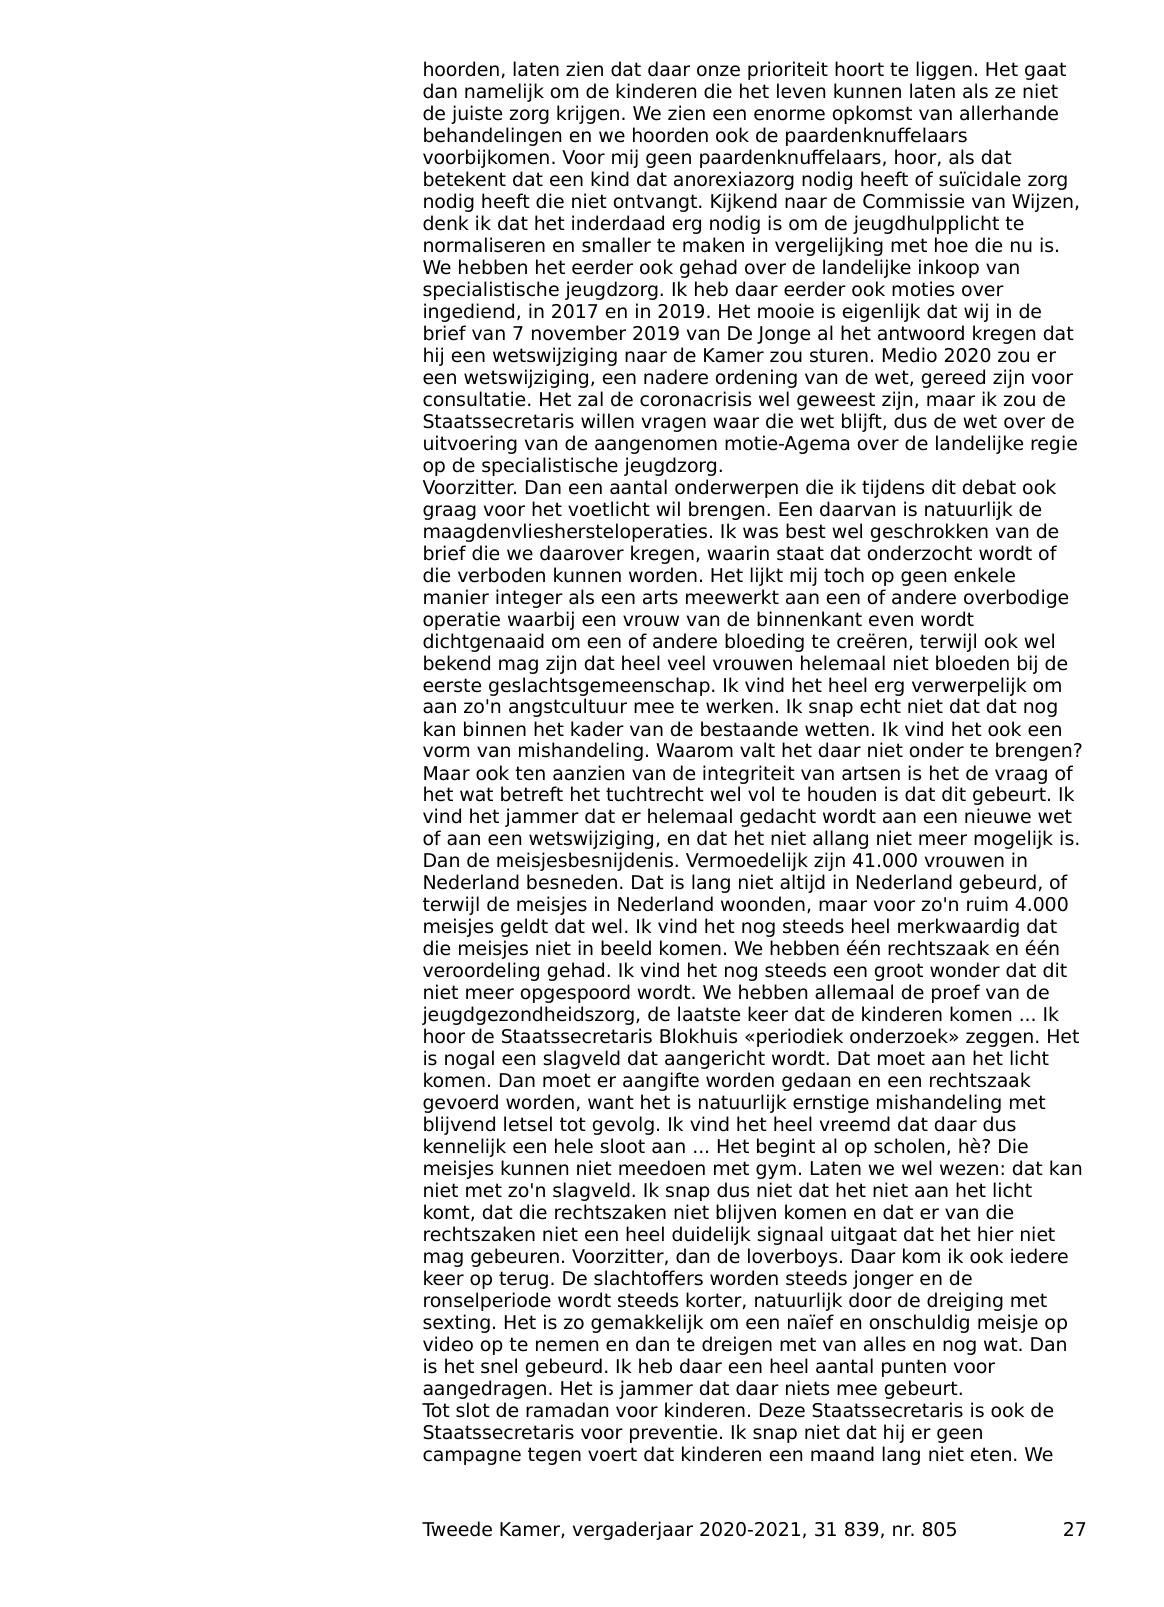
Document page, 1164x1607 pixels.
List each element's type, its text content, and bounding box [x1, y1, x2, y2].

text We hebben het eerder ook gehad over de landelijke inkoop van specialistische jeugdzorg. Ik heb daar eerder ook moties over ingediend, in 2017 en in 2019. Het mooie is eigenlijk dat wij in de brief van 7 november 2019 van De Jonge al het antwoord kregen dat hij een wetswijziging naar de Kamer zou sturen. Medio 2020 zou er een wetswijziging, een nadere ordening van de wet, gereed zijn voor consultatie. Het zal de coronacrisis wel geweest zijn, maar ik zou de Staatssecretaris willen vragen waar die wet blijft, dus de wet over de uitvoering van de aangenomen motie-Agema over de landelijke regie op de specialistische jeugdzorg. [422, 257, 1087, 477]
text Tot slot de ramadan voor kinderen. Deze Staatssecretaris is ook de Staatssecretaris voor preventie. Ik snap niet dat hij er geen campagne tegen voert dat kinderen een maand lang niet eten. We [422, 1400, 1087, 1466]
text Dan de meisjesbesnijdenis. Vermoedelijk zijn 41.000 vrouwen in Nederland besneden. Dat is lang niet altijd in Nederland gebeurd, of terwijl de meisjes in Nederland woonden, maar voor zo'n ruim 4.000 meisjes geldt dat wel. Ik vind het nog steeds heel merkwaardig dat die meisjes niet in beeld komen. We hebben één rechtszaak en één veroordeling gehad. Ik vind het nog steeds een groot wonder dat dit niet meer opgespoord wordt. We hebben allemaal de proef van de jeugdgezondheidszorg, de laatste keer dat de kinderen komen ... Ik hoor de Staatssecretaris Blokhuis «periodiek onderzoek» zeggen. Het is nogal een slagveld dat aangericht wordt. Dat moet aan het licht komen. Dan moet er aangifte worden gedaan en een rechtszaak gevoerd worden, want het is natuurlijk ernstige mishandeling met blijvend letsel tot gevolg. Ik vind het heel vreemd dat daar dus kennelijk een hele sloot aan ... Het begint al op scholen, hè? Die meisjes kunnen niet meedoen met gym. Laten we wel wezen: dat kan niet met zo'n slagveld. Ik snap dus niet dat het niet aan het licht komt, dat die rechtszaken niet blijven komen en dat er van die rechtszaken niet een heel duidelijk signaal uitgaat dat het hier niet mag gebeuren. Voorzitter, dan de loverboys. Daar kom ik ook iedere keer op terug. De slachtoffers worden steeds jonger en de ronselperiode wordt steeds korter, natuurlijk door de dreiging met sexting. Het is zo gemakkelijk om een naïef en onschuldig meisje op video op te nemen en dan te dreigen met van alles en nog wat. Dan is het snel gebeurd. Ik heb daar een heel aantal punten voor aangedragen. Het is jammer dat daar niets mee gebeurt. [422, 850, 1087, 1400]
text hoorden, laten zien dat daar onze prioriteit hoort te liggen. Het gaat dan namelijk om de kinderen die het leven kunnen laten als ze niet de juiste zorg krijgen. We zien een enorme opkomst van allerhande behandelingen en we hoorden ook de paardenknuffelaars voorbijkomen. Voor mij geen paardenknuffelaars, hoor, als dat betekent dat een kind dat anorexiazorg nodig heeft of suïcidale zorg nodig heeft die niet ontvangt. Kijkend naar de Commissie van Wijzen, denk ik dat het inderdaad erg nodig is om de jeugdhulpplicht te normaliseren en smaller te maken in vergelijking met hoe die nu is. [422, 59, 1087, 257]
text Voorzitter. Dan een aantal onderwerpen die ik tijdens dit debat ook graag voor het voetlicht wil brengen. Een daarvan is natuurlijk de maagdenvlieshersteloperaties. Ik was best wel geschrokken van de brief die we daarover kregen, waarin staat dat onderzocht wordt of die verboden kunnen worden. Het lijkt mij toch op geen enkele manier integer als een arts meewerkt aan een of andere overbodige operatie waarbij een vrouw van de binnenkant even wordt dichtgenaaid om een of andere bloeding te creëren, terwijl ook wel bekend mag zijn dat heel veel vrouwen helemaal niet bloeden bij de eerste geslachtsgemeenschap. Ik vind het heel erg verwerpelijk om aan zo'n angstcultuur mee te werken. Ik snap echt niet dat dat nog kan binnen het kader van de bestaande wetten. Ik vind het ook een vorm van mishandeling. Waarom valt het daar niet onder te brengen? Maar ook ten aanzien van de integriteit van artsen is het de vraag of het wat betreft het tuchtrecht wel vol te houden is dat dit gebeurt. Ik vind het jammer dat er helemaal gedacht wordt aan een nieuwe wet of aan een wetswijziging, en dat het niet allang niet meer mogelijk is. [422, 477, 1087, 850]
